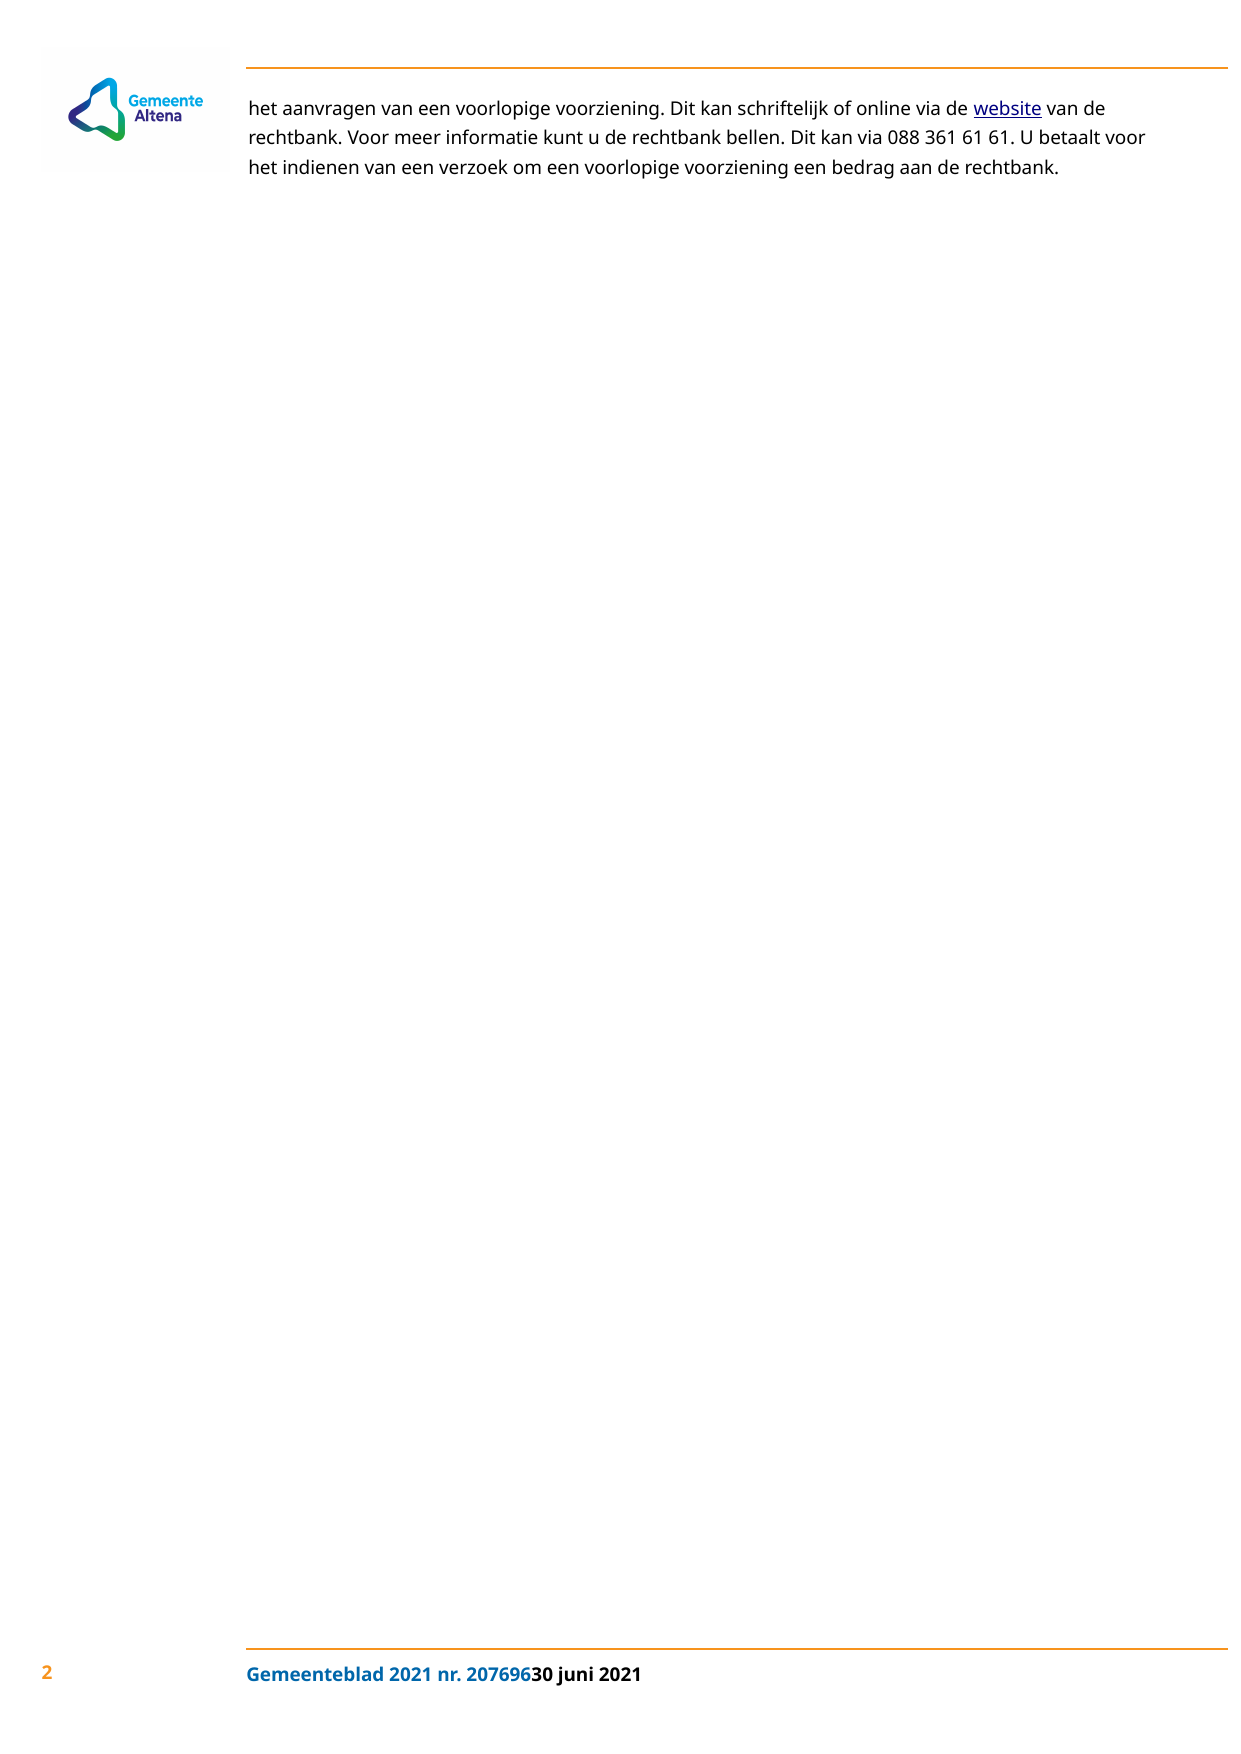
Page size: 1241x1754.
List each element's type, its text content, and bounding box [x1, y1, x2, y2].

text het aanvragen van een voorlopige voorziening. Dit kan schriftelijk of online via de website van de rechtbank. Voor meer informatie kunt u de rechtbank bellen. Dit kan via 088 361 61 61. U betaalt voor het indienen van een verzoek om een voorlopige voorziening een bedrag aan de rechtbank. [248, 95, 1152, 180]
picture [41, 47, 231, 172]
